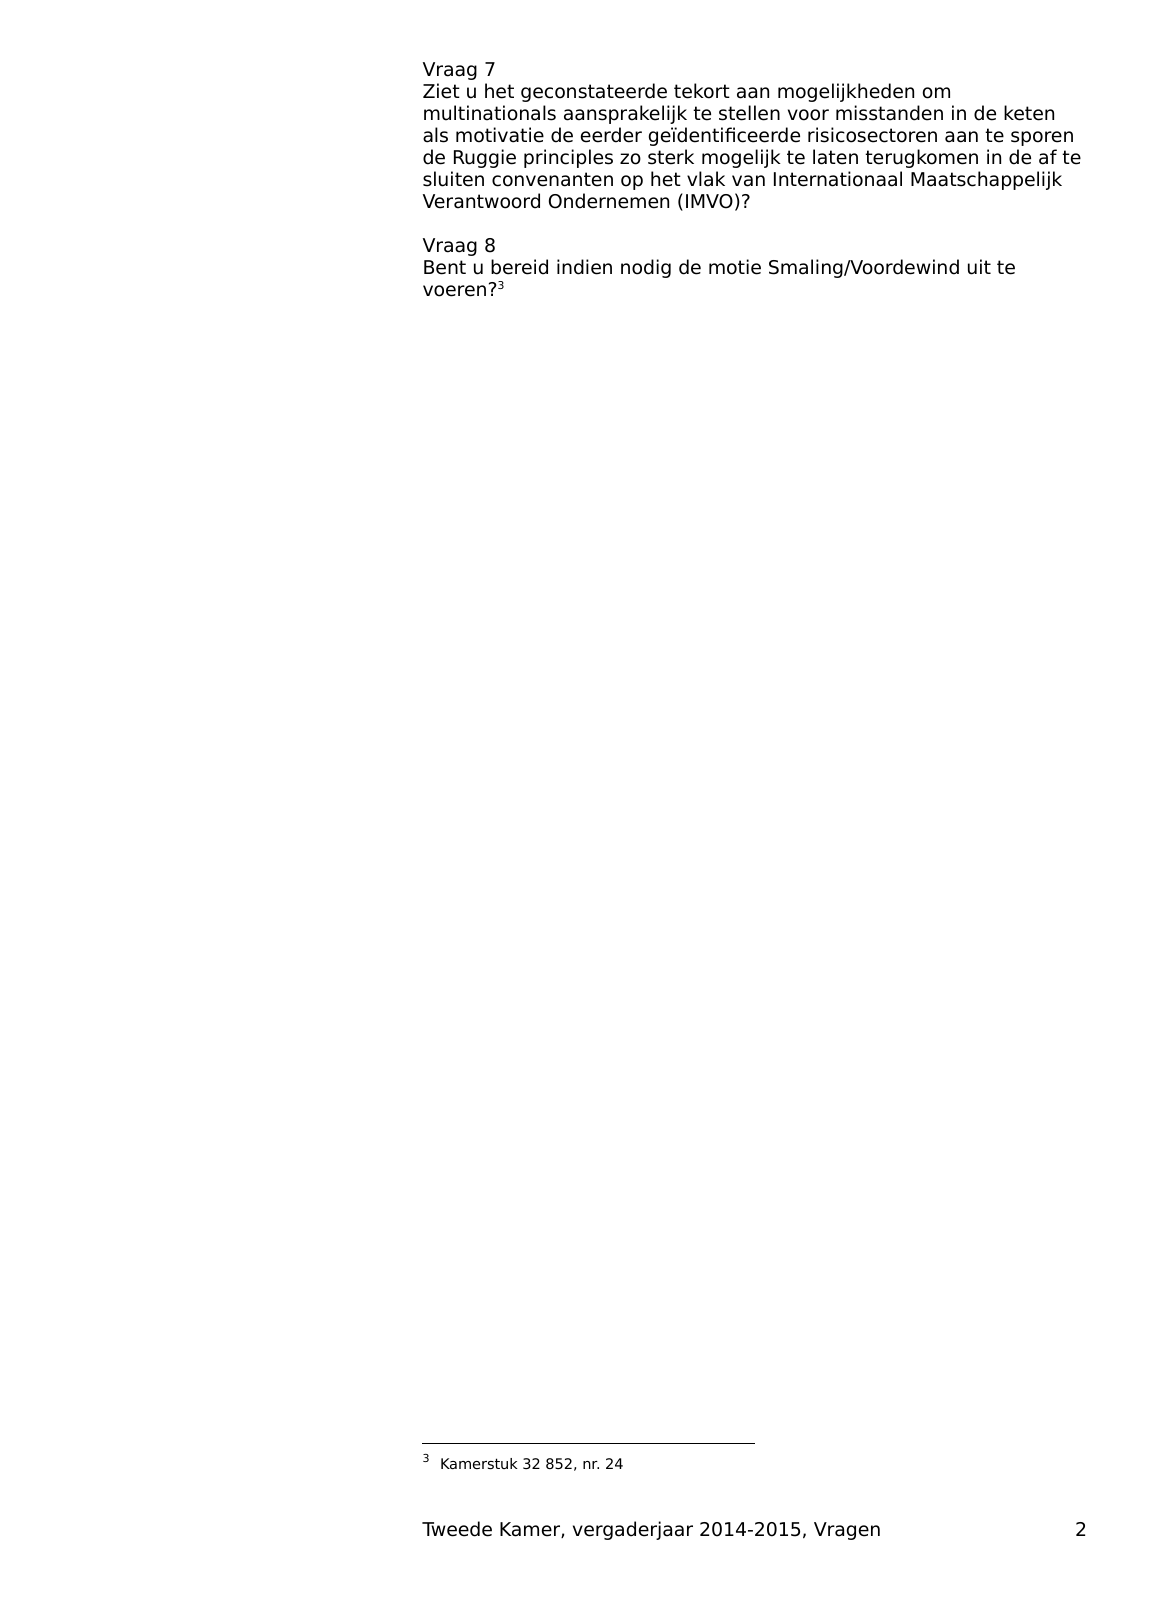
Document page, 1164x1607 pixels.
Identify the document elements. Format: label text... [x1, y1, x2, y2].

text Vraag 8 [422, 235, 1087, 257]
text Vraag 7 [422, 59, 1087, 81]
text Bent u bereid indien nodig de motie Smaling/Voordewind uit te voeren? [422, 257, 1087, 301]
text Ziet u het geconstateerde tekort aan mogelijkheden om multinationals aansprakelijk te stellen voor misstanden in de keten als motivatie de eerder geïdentificeerde risicosectoren aan te sporen de Ruggie principles zo sterk mogelijk te laten terugkomen in de af te sluiten convenanten op het vlak van Internationaal Maatschappelijk Verantwoord Ondernemen (IMVO)? [422, 81, 1087, 213]
text Kamerstuk 32 852, nr. 24 [422, 1452, 1087, 1474]
